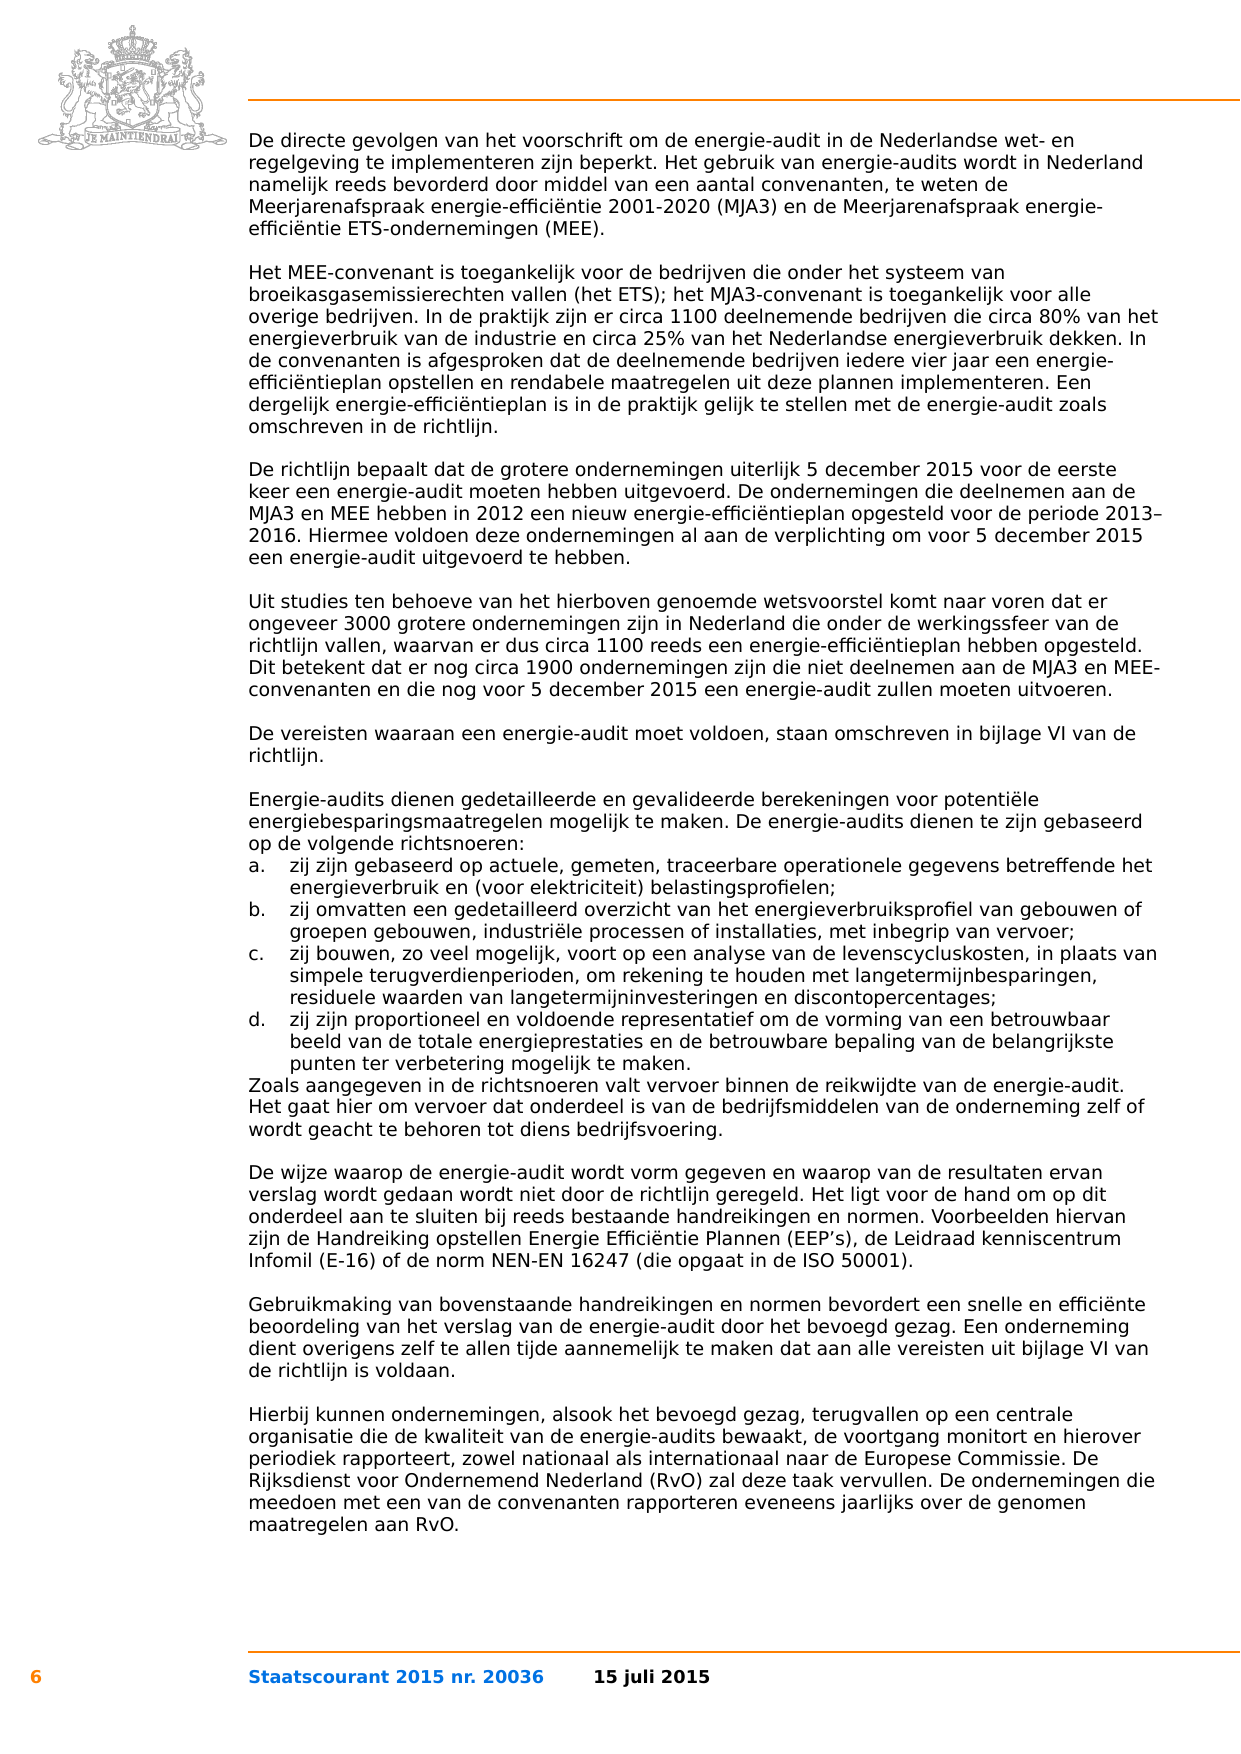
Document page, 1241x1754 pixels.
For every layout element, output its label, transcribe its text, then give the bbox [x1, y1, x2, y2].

text De directe gevolgen van het voorschrift om de energie-audit in de Nederlandse wet- en regelgeving te implementeren zijn beperkt. Het gebruik van energie-audits wordt in Nederland namelijk reeds bevorderd door middel van een aantal convenanten, te weten de Meerjarenafspraak energie-efficiëntie 2001-2020 (MJA3) en de Meerjarenafspraak energie-efficiëntie ETS-ondernemingen (MEE). [248, 130, 1163, 240]
text De richtlijn bepaalt dat de grotere ondernemingen uiterlijk 5 december 2015 voor de eerste keer een energie-audit moeten hebben uitgevoerd. De ondernemingen die deelnemen aan de MJA3 en MEE hebben in 2012 een nieuw energie-efficiëntieplan opgesteld voor de periode 2013–2016. Hiermee voldoen deze ondernemingen al aan de verplichting om voor 5 december 2015 een energie-audit uitgevoerd te hebben. [248, 459, 1163, 569]
text Hierbij kunnen ondernemingen, alsook het bevoegd gezag, terugvallen op een centrale organisatie die de kwaliteit van de energie-audits bewaakt, de voortgang monitort en hierover periodiek rapporteert, zowel nationaal als internationaal naar de Europese Commissie. De Rijksdienst voor Ondernemend Nederland (RvO) zal deze taak vervullen. De ondernemingen die meedoen met een van de convenanten rapporteren eveneens jaarlijks over de genomen maatregelen aan RvO. [248, 1404, 1163, 1536]
text a. zij zijn gebaseerd op actuele, gemeten, traceerbare operationele gegevens betreffende het energieverbruik en (voor elektriciteit) belastingsprofielen; [248, 855, 1163, 899]
text Gebruikmaking van bovenstaande handreikingen en normen bevordert een snelle en efficiënte beoordeling van het verslag van de energie-audit door het bevoegd gezag. Een onderneming dient overigens zelf te allen tijde aannemelijk te maken dat aan alle vereisten uit bijlage VI van de richtlijn is voldaan. [248, 1294, 1163, 1382]
text c. zij bouwen, zo veel mogelijk, voort op een analyse van de levenscycluskosten, in plaats van simpele terugverdienperioden, om rekening te houden met langetermijnbesparingen, residuele waarden van langetermijninvesteringen en discontopercentages; [248, 943, 1163, 1008]
text Het MEE-convenant is toegankelijk voor de bedrijven die onder het systeem van broeikasgasemissierechten vallen (het ETS); het MJA3-convenant is toegankelijk voor alle overige bedrijven. In de praktijk zijn er circa 1100 deelnemende bedrijven die circa 80% van het energieverbruik van de industrie en circa 25% van het Nederlandse energieverbruik dekken. In de convenanten is afgesproken dat de deelnemende bedrijven iedere vier jaar een energie-efficiëntieplan opstellen en rendabele maatregelen uit deze plannen implementeren. Een dergelijk energie-efficiëntieplan is in de praktijk gelijk te stellen met de energie-audit zoals omschreven in de richtlijn. [248, 262, 1163, 437]
text De wijze waarop de energie-audit wordt vorm gegeven en waarop van de resultaten ervan verslag wordt gedaan wordt niet door de richtlijn geregeld. Het ligt voor de hand om op dit onderdeel aan te sluiten bij reeds bestaande handreikingen en normen. Voorbeelden hiervan zijn de Handreiking opstellen Energie Efficiëntie Plannen (EEP’s), de Leidraad kenniscentrum Infomil (E-16) of de norm NEN-EN 16247 (die opgaat in de ISO 50001). [248, 1162, 1163, 1272]
text De vereisten waaraan een energie-audit moet voldoen, staan omschreven in bijlage VI van de richtlijn. [248, 723, 1163, 767]
text b. zij omvatten een gedetailleerd overzicht van het energieverbruiksprofiel van gebouwen of groepen gebouwen, industriële processen of installaties, met inbegrip van vervoer; [248, 899, 1163, 943]
text Uit studies ten behoeve van het hierboven genoemde wetsvoorstel komt naar voren dat er ongeveer 3000 grotere ondernemingen zijn in Nederland die onder de werkingssfeer van de richtlijn vallen, waarvan er dus circa 1100 reeds een energie-efficiëntieplan hebben opgesteld. Dit betekent dat er nog circa 1900 ondernemingen zijn die niet deelnemen aan de MJA3 en MEE- convenanten en die nog voor 5 december 2015 een energie-audit zullen moeten uitvoeren. [248, 591, 1163, 701]
picture [38, 25, 227, 150]
text Zoals aangegeven in de richtsnoeren valt vervoer binnen de reikwijdte van de energie-audit. Het gaat hier om vervoer dat onderdeel is van de bedrijfsmiddelen van de onderneming zelf of wordt geacht te behoren tot diens bedrijfsvoering. [248, 1074, 1163, 1140]
text d. zij zijn proportioneel en voldoende representatief om de vorming van een betrouwbaar beeld van de totale energieprestaties en de betrouwbare bepaling van de belangrijkste punten ter verbetering mogelijk te maken. [248, 1008, 1163, 1074]
text Energie-audits dienen gedetailleerde en gevalideerde berekeningen voor potentiële energiebesparingsmaatregelen mogelijk te maken. De energie-audits dienen te zijn gebaseerd op de volgende richtsnoeren: [248, 789, 1163, 855]
